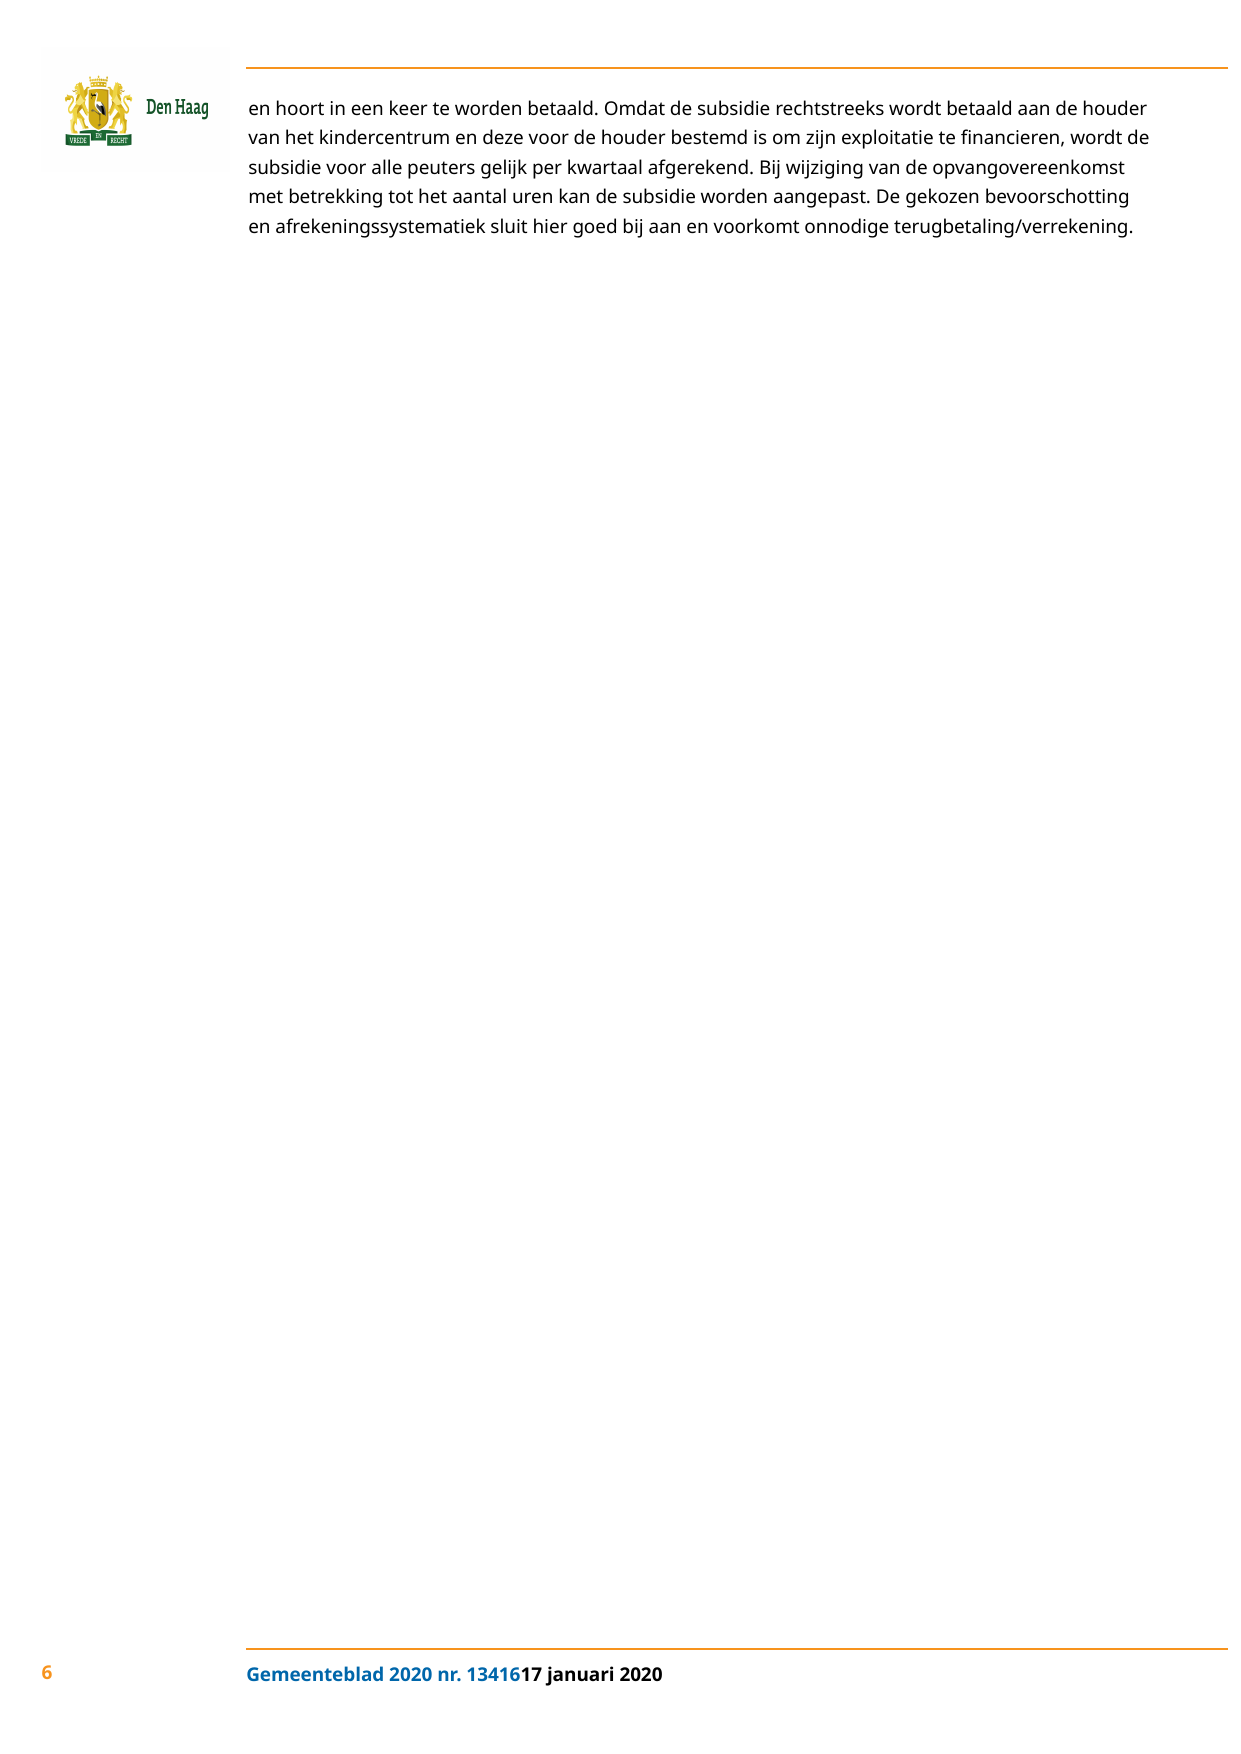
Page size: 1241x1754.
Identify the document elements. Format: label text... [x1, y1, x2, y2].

text en hoort in een keer te worden betaald. Omdat de subsidie rechtstreeks wordt betaald aan de houder van het kindercentrum en deze voor de houder bestemd is om zijn exploitatie te financieren, wordt de subsidie voor alle peuters gelijk per kwartaal afgerekend. Bij wijziging van de opvangovereenkomst met betrekking tot het aantal uren kan de subsidie worden aangepast. De gekozen bevoorschotting en afrekeningssystematiek sluit hier goed bij aan en voorkomt onnodige terugbetaling/verrekening. [248, 95, 1152, 239]
picture [41, 47, 231, 172]
